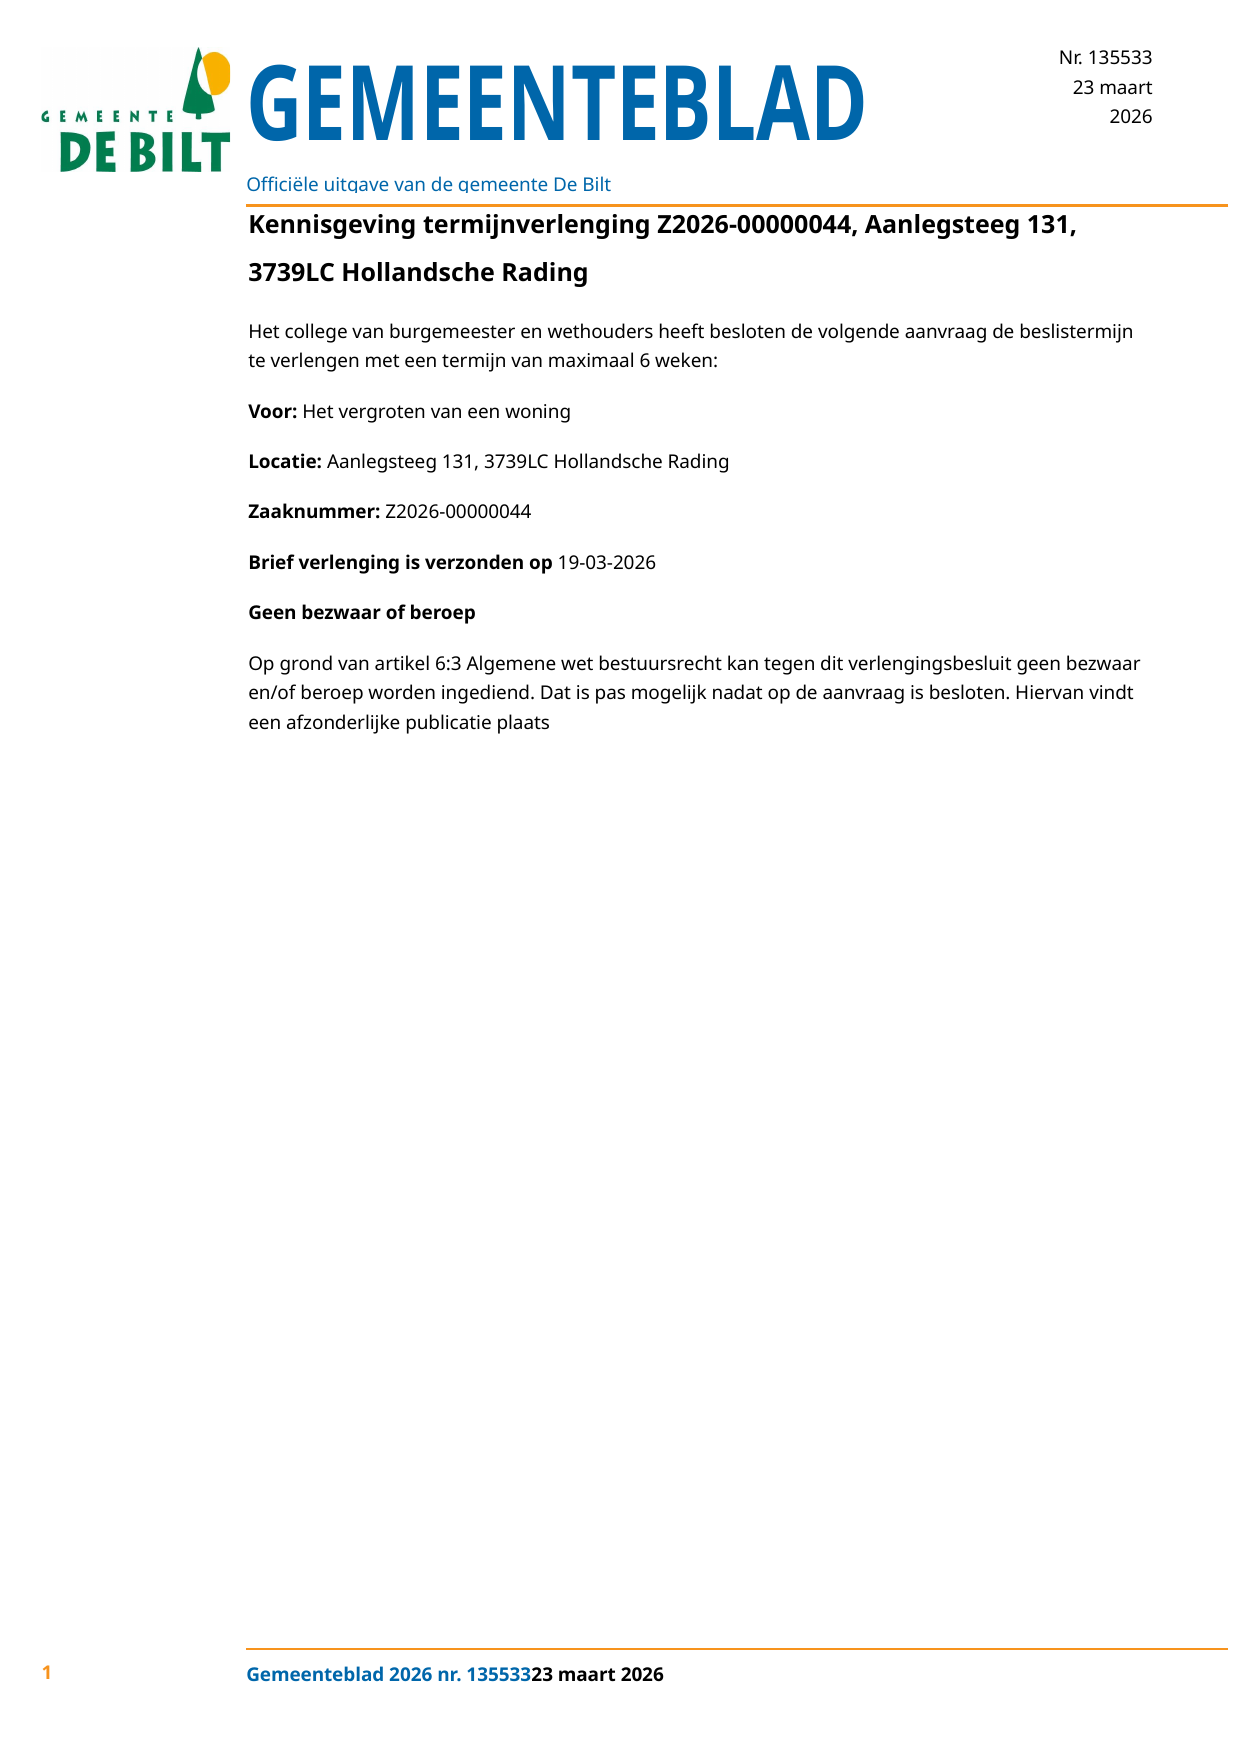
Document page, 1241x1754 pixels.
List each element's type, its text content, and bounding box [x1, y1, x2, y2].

text Brief verlenging is verzonden op 19-03-2026 [248, 549, 1152, 575]
text Voor: Het vergroten van een woning [248, 398, 1152, 424]
text Locatie: Aanlegsteeg 131, 3739LC Hollandsche Rading [248, 448, 1152, 474]
text Geen bezwaar of beroep [248, 599, 1152, 625]
text Zaaknummer: Z2026-00000044 [248, 499, 1152, 524]
text Het college van burgemeester en wethouders heeft besloten de volgende aanvraag de beslistermijn te verlengen met een termijn van maximaal 6 weken: [248, 318, 1152, 373]
text Op grond van artikel 6:3 Algemene wet bestuursrecht kan tegen dit verlengingsbesluit geen bezwaar en/of beroep worden ingediend. Dat is pas mogelijk nadat op de aanvraag is besloten. Hiervan vindt een afzonderlijke publicatie plaats [248, 650, 1152, 735]
text Kennisgeving termijnverlenging Z2026-00000044, Aanlegsteeg 131, 3739LC Hollandsche Rading [248, 207, 1152, 288]
picture [41, 47, 231, 172]
